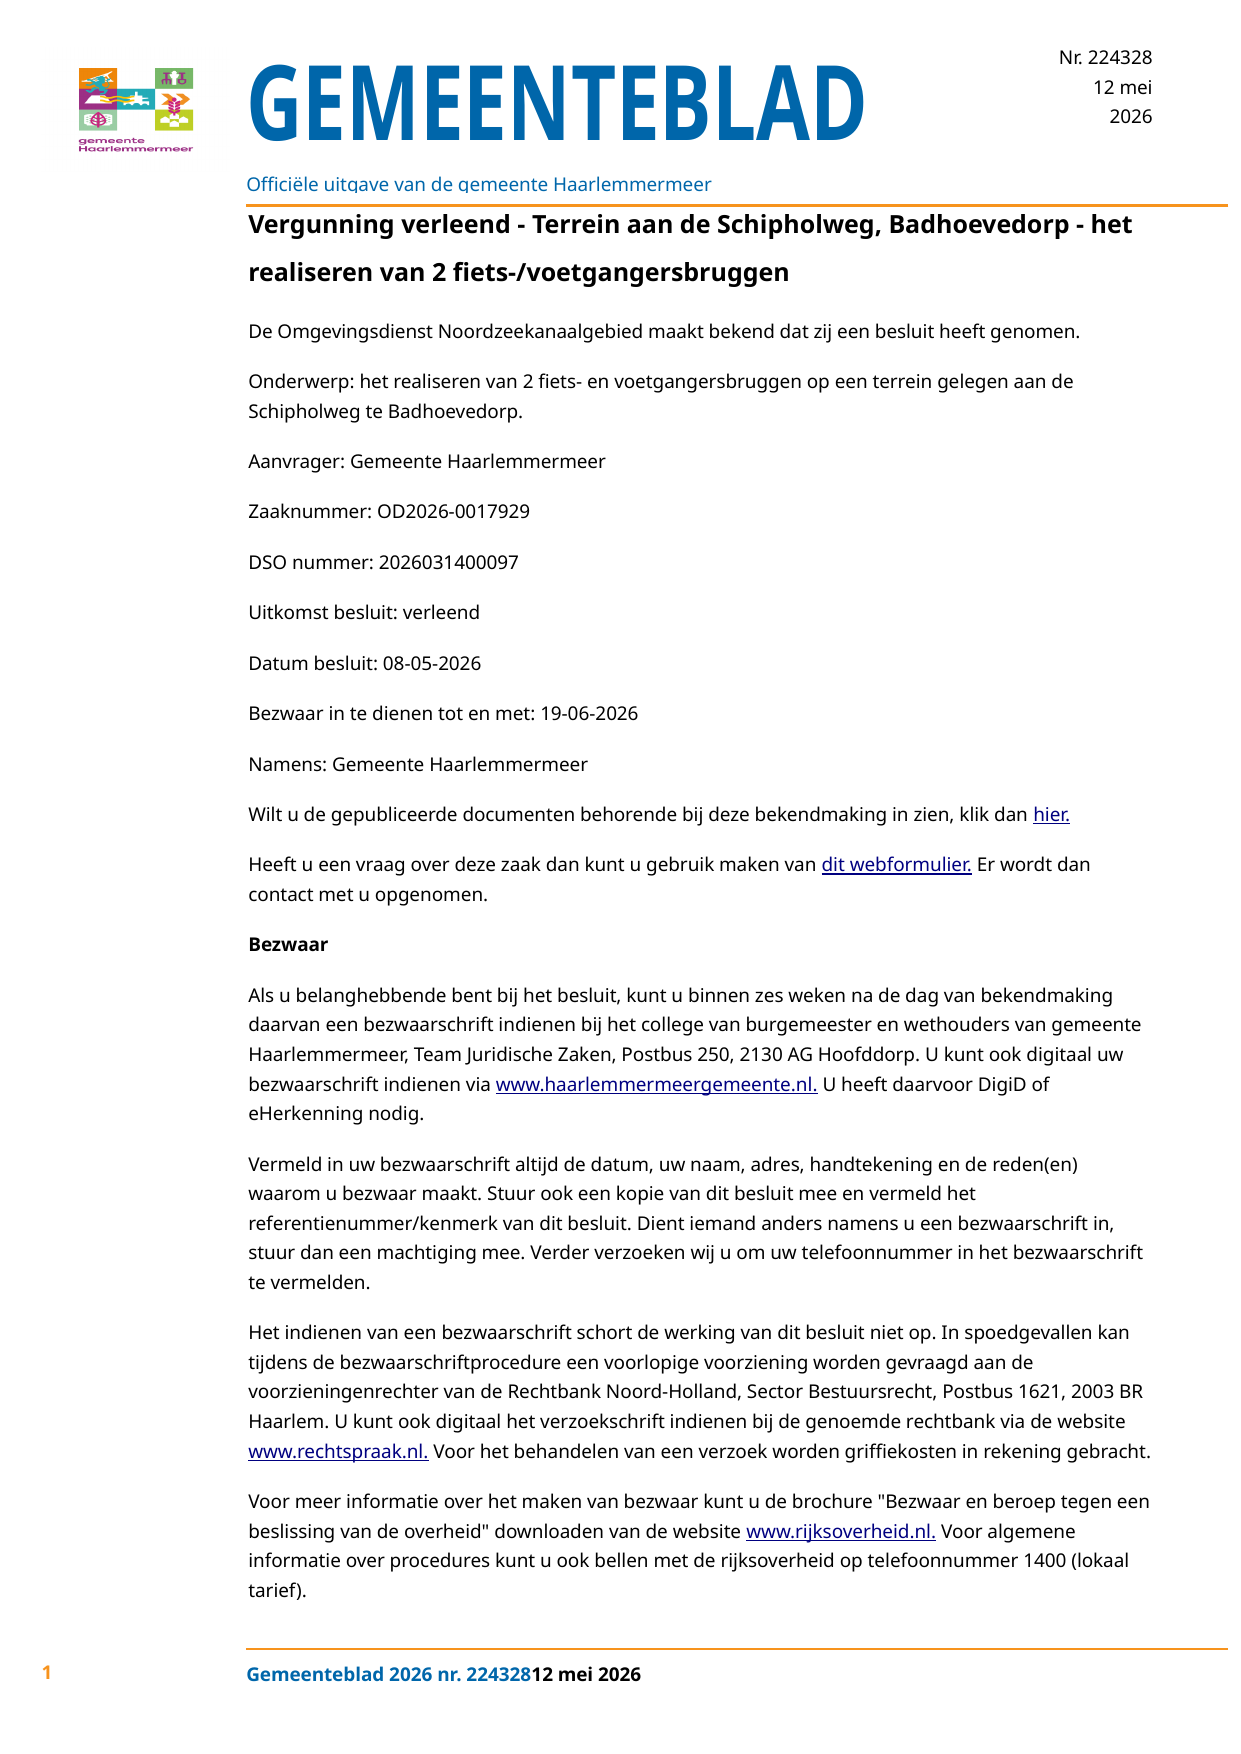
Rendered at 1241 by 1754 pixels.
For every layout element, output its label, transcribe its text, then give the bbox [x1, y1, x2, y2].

text Vergunning verleend - Terrein aan de Schipholweg, Badhoevedorp - het realiseren van 2 fiets-/voetgangersbruggen [248, 207, 1152, 288]
text Namens: Gemeente Haarlemmermeer [248, 751, 1152, 777]
text Datum besluit: 08-05-2026 [248, 650, 1152, 676]
text DSO nummer: 2026031400097 [248, 549, 1152, 575]
picture [41, 47, 231, 172]
text Voor meer informatie over het maken van bezwaar kunt u de brochure "Bezwaar en beroep tegen een beslissing van de overheid" downloaden van de website www.rijksoverheid.nl. Voor algemene informatie over procedures kunt u ook bellen met de rijksoverheid op telefoonnummer 1400 (lokaal tarief). [248, 1488, 1152, 1603]
text Vermeld in uw bezwaarschrift altijd de datum, uw naam, adres, handtekening en de reden(en) waarom u bezwaar maakt. Stuur ook een kopie van dit besluit mee en vermeld het referentienummer/kenmerk van dit besluit. Dient iemand anders namens u een bezwaarschrift in, stuur dan een machtiging mee. Verder verzoeken wij u om uw telefoonnummer in het bezwaarschrift te vermelden. [248, 1151, 1152, 1295]
text Heeft u een vraag over deze zaak dan kunt u gebruik maken van dit webformulier. Er wordt dan contact met u opgenomen. [248, 852, 1152, 907]
text Uitkomst besluit: verleend [248, 599, 1152, 625]
text Bezwaar in te dienen tot en met: 19-06-2026 [248, 700, 1152, 726]
text Het indienen van een bezwaarschrift schort de werking van dit besluit niet op. In spoedgevallen kan tijdens de bezwaarschriftprocedure een voorlopige voorziening worden gevraagd aan de voorzieningenrechter van de Rechtbank Noord-Holland, Sector Bestuursrecht, Postbus 1621, 2003 BR Haarlem. U kunt ook digitaal het verzoekschrift indienen bij de genoemde rechtbank via de website www.rechtspraak.nl. Voor het behandelen van een verzoek worden griffiekosten in rekening gebracht. [248, 1319, 1152, 1464]
text Wilt u de gepubliceerde documenten behorende bij deze bekendmaking in zien, klik dan hier. [248, 801, 1152, 827]
text De Omgevingsdienst Noordzeekanaalgebied maakt bekend dat zij een besluit heeft genomen. [248, 318, 1152, 344]
text Bezwaar [248, 932, 1152, 957]
text Onderwerp: het realiseren van 2 fiets- en voetgangersbruggen op een terrein gelegen aan de Schipholweg te Badhoevedorp. [248, 368, 1152, 424]
text Zaaknummer: OD2026-0017929 [248, 499, 1152, 524]
text Aanvrager: Gemeente Haarlemmermeer [248, 448, 1152, 474]
text Als u belanghebbende bent bij het besluit, kunt u binnen zes weken na de dag van bekendmaking daarvan een bezwaarschrift indienen bij het college van burgemeester en wethouders van gemeente Haarlemmermeer, Team Juridische Zaken, Postbus 250, 2130 AG Hoofddorp. U kunt ook digitaal uw bezwaarschrift indienen via www.haarlemmermeergemeente.nl. U heeft daarvoor DigiD of eHerkenning nodig. [248, 982, 1152, 1126]
